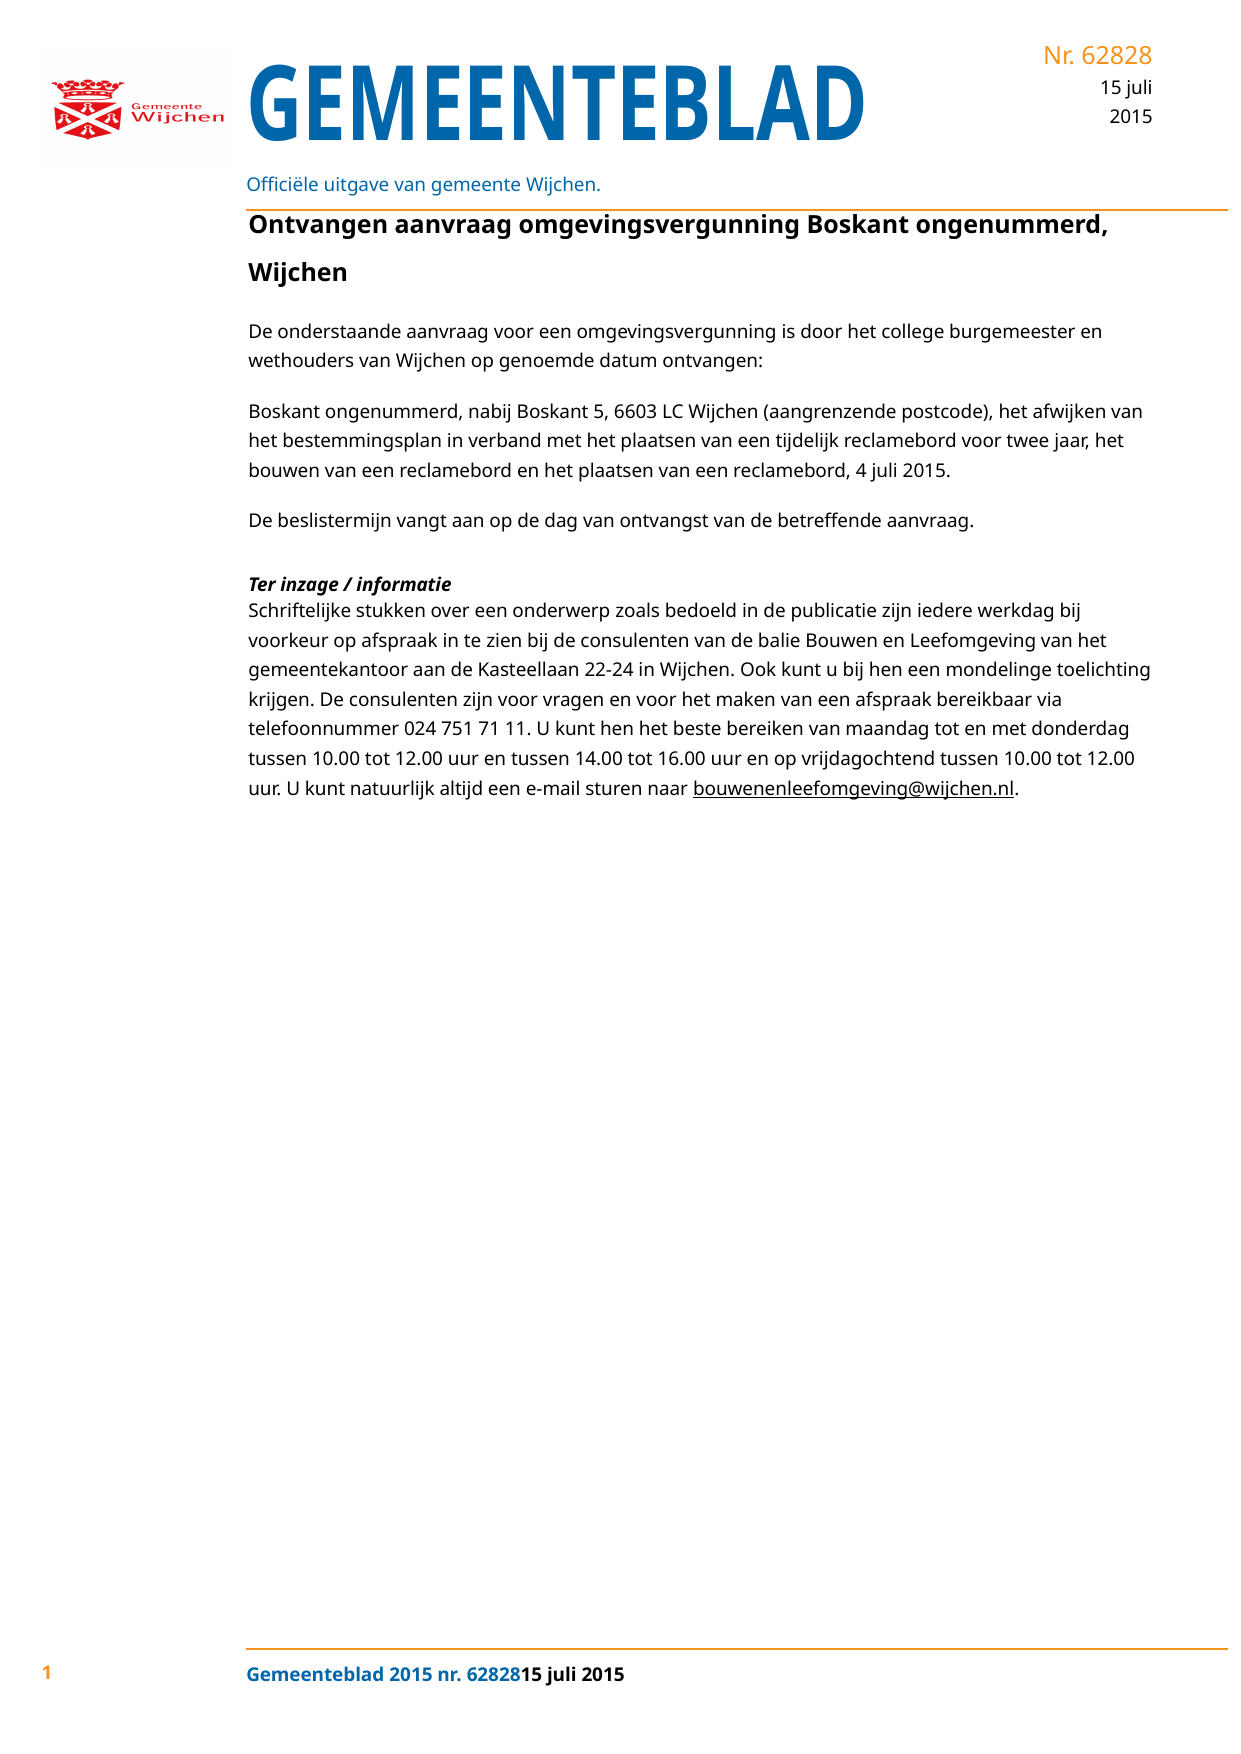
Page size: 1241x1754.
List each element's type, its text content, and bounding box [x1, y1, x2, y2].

text Schriftelijke stukken over een onderwerp zoals bedoeld in de publicatie zijn iedere werkdag bij voorkeur op afspraak in te zien bij de consulenten van de balie Bouwen en Leefomgeving van het gemeentekantoor aan de Kasteellaan 22-24 in Wijchen. Ook kunt u bij hen een mondelinge toelichting krijgen. De consulenten zijn voor vragen en voor het maken van een afspraak bereikbaar via telefoonnummer 024 751 71 11. U kunt hen het beste bereiken van maandag tot en met donderdag tussen 10.00 tot 12.00 uur en tussen 14.00 tot 16.00 uur en op vrijdagochtend tussen 10.00 tot 12.00 uur. U kunt natuurlijk altijd een e-mail sturen naar bouwenenleefomgeving@wijchen.nl. [248, 597, 1152, 800]
text Ter inzage / informatie [248, 571, 1152, 597]
text De beslistermijn vangt aan op de dag van ontvangst van de betreffende aanvraag. [248, 507, 1152, 533]
text Boskant ongenummerd, nabij Boskant 5, 6603 LC Wijchen (aangrenzende postcode), het afwijken van het bestemmingsplan in verband met het plaatsen van een tijdelijk reclamebord voor twee jaar, het bouwen van een reclamebord en het plaatsen van een reclamebord, 4 juli 2015. [248, 398, 1152, 483]
text De onderstaande aanvraag voor een omgevingsvergunning is door het college burgemeester en wethouders van Wijchen op genoemde datum ontvangen: [248, 318, 1152, 373]
text Ontvangen aanvraag omgevingsvergunning Boskant ongenummerd, Wijchen [248, 211, 1152, 288]
picture [41, 47, 231, 172]
